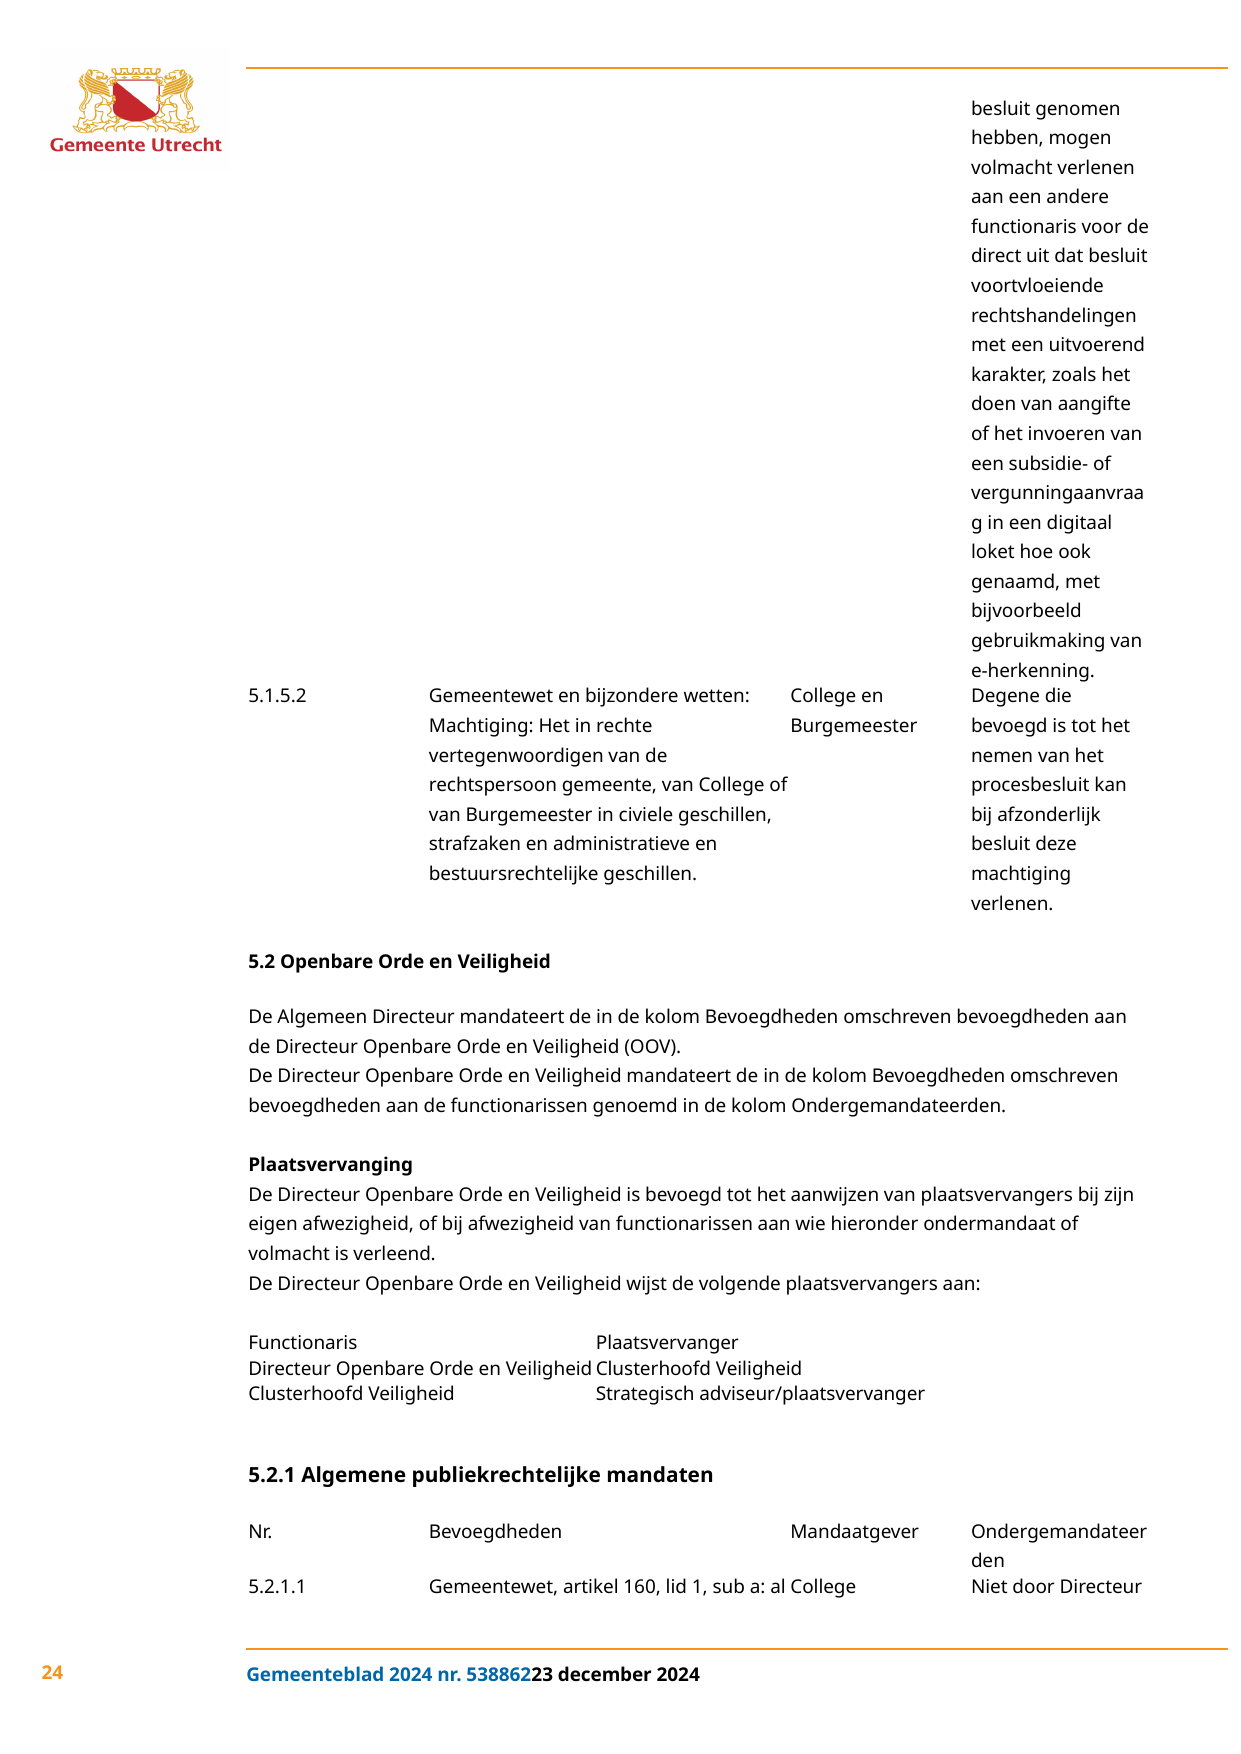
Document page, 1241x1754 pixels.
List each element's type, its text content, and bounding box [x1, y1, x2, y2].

table_cell [248, 95, 429, 683]
table_cell [429, 95, 790, 683]
table_header Nr. [248, 1518, 429, 1573]
text 5.2 Openbare Orde en Veiligheid [248, 948, 1152, 974]
table_cell College en Burgemeester [790, 683, 971, 915]
table_header Ondergemandateerden [971, 1518, 1152, 1573]
table_cell Degene die bevoegd is tot het nemen van het procesbesluit kan bij afzonderlijk besluit deze machtiging verlenen. [971, 683, 1152, 915]
text De Directeur Openbare Orde en Veiligheid mandateert de in de kolom Bevoegdheden omschreven bevoegdheden aan de functionarissen genoemd in de kolom Ondergemandateerden. [248, 1063, 1152, 1118]
table_cell Gemeentewet en bijzondere wetten: Machtiging: Het in rechte vertegenwoordigen van de rechtspersoon gemeente, van College of van Burgemeester in civiele geschillen, strafzaken en administratieve en bestuursrechtelijke geschillen. [429, 683, 790, 915]
table_cell [790, 95, 971, 683]
table_cell Clusterhoofd Veiligheid [248, 1381, 596, 1406]
table_header Mandaatgever [790, 1518, 971, 1573]
table_cell 5.1.5.2 [248, 683, 429, 915]
table_header Plaatsvervanger [596, 1329, 1152, 1355]
table_cell besluit genomen hebben, mogen volmacht verlenen aan een andere functionaris voor de direct uit dat besluit voortvloeiende rechtshandelingen met een uitvoerend karakter, zoals het doen van aangifte of het invoeren van een subsidie- of vergunningaanvraag in een digitaal loket hoe ook genaamd, met bijvoorbeeld gebruikmaking van e-herkenning. [971, 95, 1152, 683]
table_cell Directeur Openbare Orde en Veiligheid [248, 1355, 596, 1381]
text 5.2.1 Algemene publiekrechtelijke mandaten [248, 1460, 1152, 1488]
text De Algemeen Directeur mandateert de in de kolom Bevoegdheden omschreven bevoegdheden aan de Directeur Openbare Orde en Veiligheid (OOV). [248, 1003, 1152, 1059]
table_cell College [790, 1573, 971, 1599]
table_cell 5.2.1.1 [248, 1573, 429, 1599]
table_cell Niet door Directeur [971, 1573, 1152, 1599]
table_header Bevoegdheden [429, 1518, 790, 1573]
text Plaatsvervanging [248, 1151, 1152, 1177]
table_header Functionaris [248, 1329, 596, 1355]
text De Directeur Openbare Orde en Veiligheid wijst de volgende plaatsvervangers aan: [248, 1270, 1152, 1296]
picture [41, 47, 231, 172]
table_cell Clusterhoofd Veiligheid [596, 1355, 974, 1381]
table_cell Strategisch adviseur/plaatsvervanger [596, 1381, 974, 1406]
table_cell Gemeentewet, artikel 160, lid 1, sub a: al [429, 1573, 790, 1599]
text De Directeur Openbare Orde en Veiligheid is bevoegd tot het aanwijzen van plaatsvervangers bij zijn eigen afwezigheid, of bij afwezigheid van functionarissen aan wie hieronder ondermandaat of volmacht is verleend. [248, 1181, 1152, 1266]
